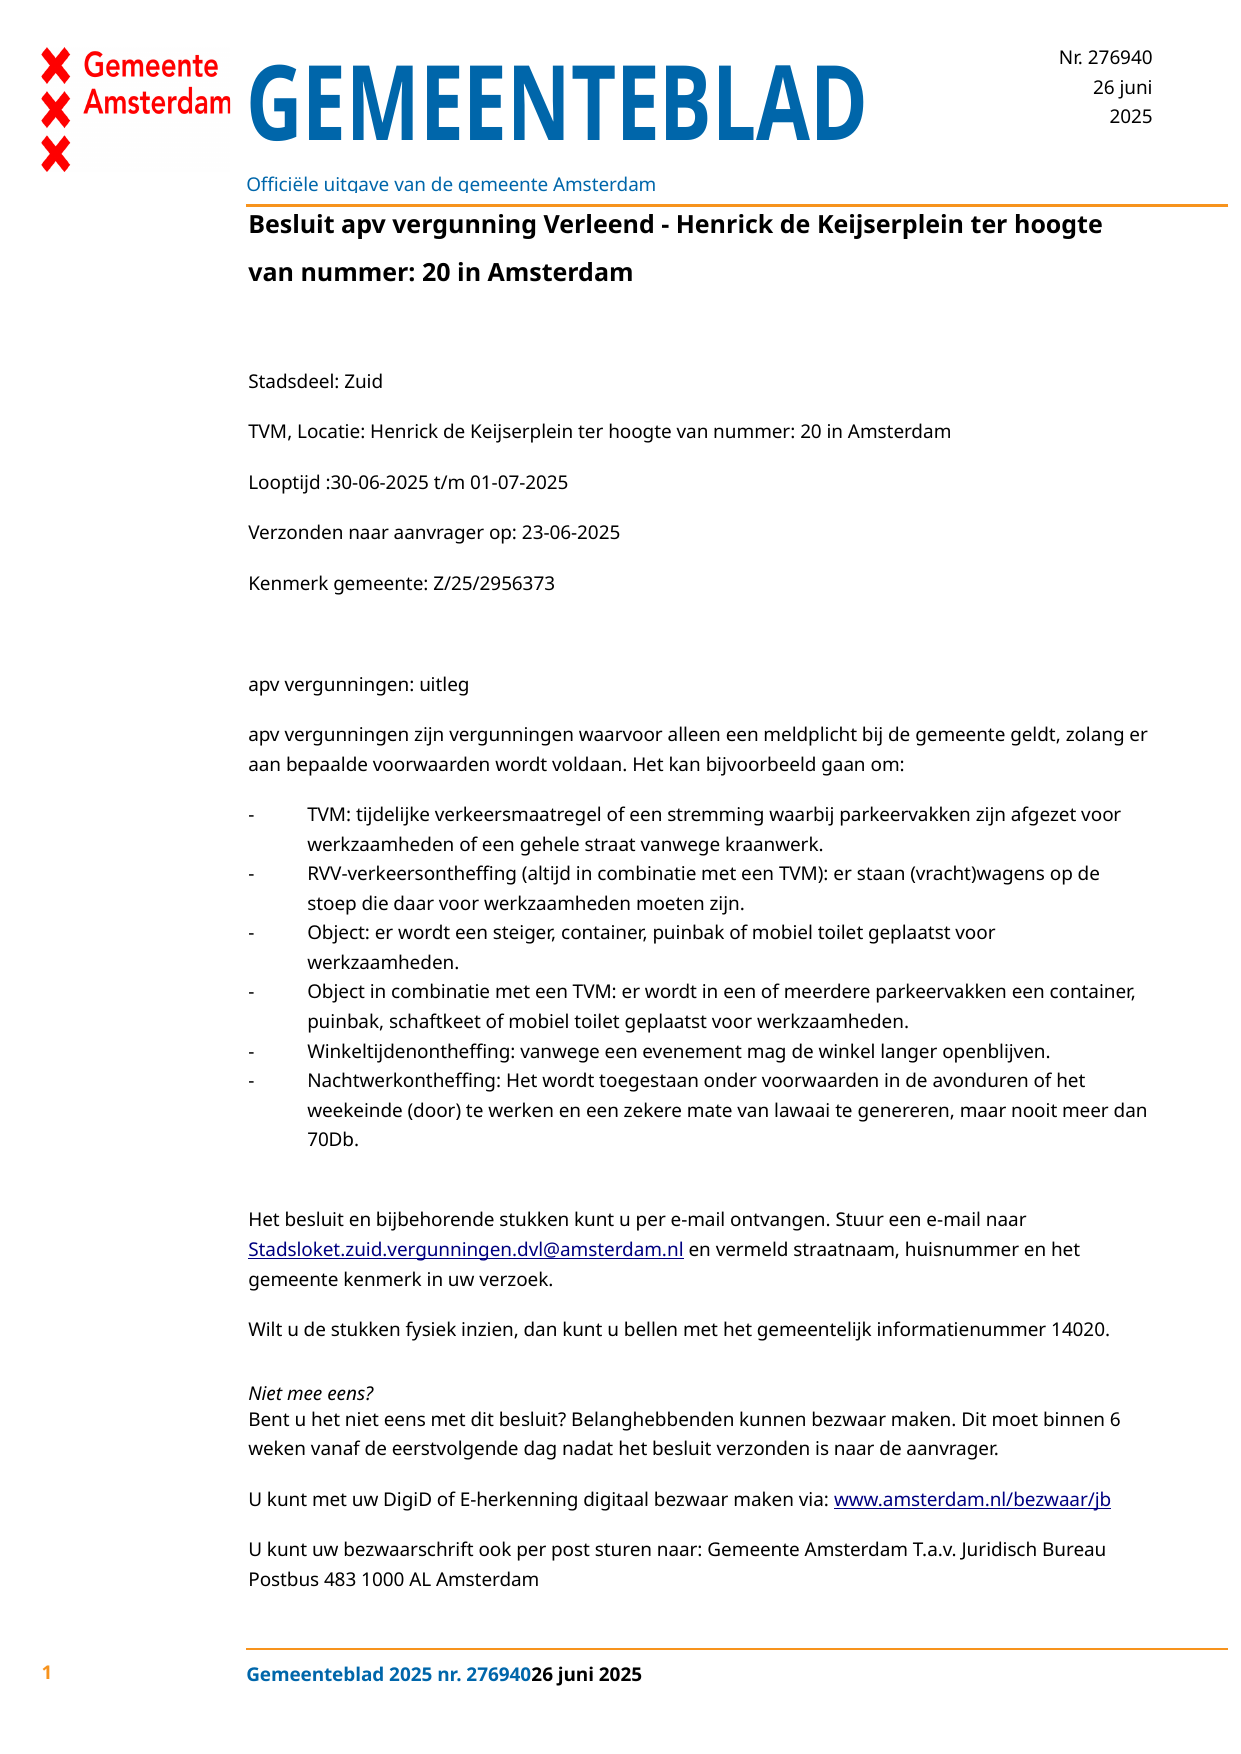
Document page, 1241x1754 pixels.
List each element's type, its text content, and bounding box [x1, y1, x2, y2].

text Wilt u de stukken fysiek inzien, dan kunt u bellen met het gemeentelijk informatienummer 14020. [248, 1316, 1152, 1342]
text Bent u het niet eens met dit besluit? Belanghebbenden kunnen bezwaar maken. Dit moet binnen 6 weken vanaf de eerstvolgende dag nadat het besluit verzonden is naar de aanvrager. [248, 1406, 1152, 1461]
text Verzonden naar aanvrager op: 23-06-2025 [248, 519, 1152, 545]
text apv vergunningen: uitleg [248, 671, 1152, 697]
list TVM: tijdelijke verkeersmaatregel of een stremming waarbij parkeervakken zijn afgezet voor werkzaamheden of een gehele straat vanwege kraanwerk. [248, 801, 1152, 857]
text Besluit apv vergunning Verleend - Henrick de Keijserplein ter hoogte van nummer: 20 in Amsterdam [248, 207, 1152, 288]
text Kenmerk gemeente: Z/25/2956373 [248, 570, 1152, 596]
text Stadsdeel: Zuid [248, 368, 1152, 394]
list Object in combinatie met een TVM: er wordt in een of meerdere parkeervakken een container, puinbak, schaftkeet of mobiel toilet geplaatst voor werkzaamheden. [248, 979, 1152, 1034]
text Niet mee eens? [248, 1380, 1152, 1406]
list RVV-verkeersontheffing (altijd in combinatie met een TVM): er staan (vracht)wagens op de stoep die daar voor werkzaamheden moeten zijn. [248, 860, 1152, 916]
text TVM, Locatie: Henrick de Keijserplein ter hoogte van nummer: 20 in Amsterdam [248, 419, 1152, 444]
text Looptijd :30-06-2025 t/m 01-07-2025 [248, 469, 1152, 495]
text Het besluit en bijbehorende stukken kunt u per e-mail ontvangen. Stuur een e-mail naar Stadsloket.zuid.vergunningen.dvl@amsterdam.nl en vermeld straatnaam, huisnummer en het gemeente kenmerk in uw verzoek. [248, 1207, 1152, 1292]
text U kunt met uw DigiD of E-herkenning digitaal bezwaar maken via: www.amsterdam.nl/bezwaar/jb [248, 1486, 1152, 1512]
list Object: er wordt een steiger, container, puinbak of mobiel toilet geplaatst voor werkzaamheden. [248, 919, 1152, 975]
list Nachtwerkontheffing: Het wordt toegestaan onder voorwaarden in de avonduren of het weekeinde (door) te werken en een zekere mate van lawaai te genereren, maar nooit meer dan 70Db. [248, 1067, 1152, 1152]
list Winkeltijdenontheffing: vanwege een evenement mag de winkel langer openblijven. [248, 1038, 1152, 1064]
text U kunt uw bezwaarschrift ook per post sturen naar: Gemeente Amsterdam T.a.v. Juridisch Bureau Postbus 483 1000 AL Amsterdam [248, 1536, 1152, 1592]
text apv vergunningen zijn vergunningen waarvoor alleen een meldplicht bij de gemeente geldt, zolang er aan bepaalde voorwaarden wordt voldaan. Het kan bijvoorbeeld gaan om: [248, 721, 1152, 777]
picture [41, 47, 231, 172]
